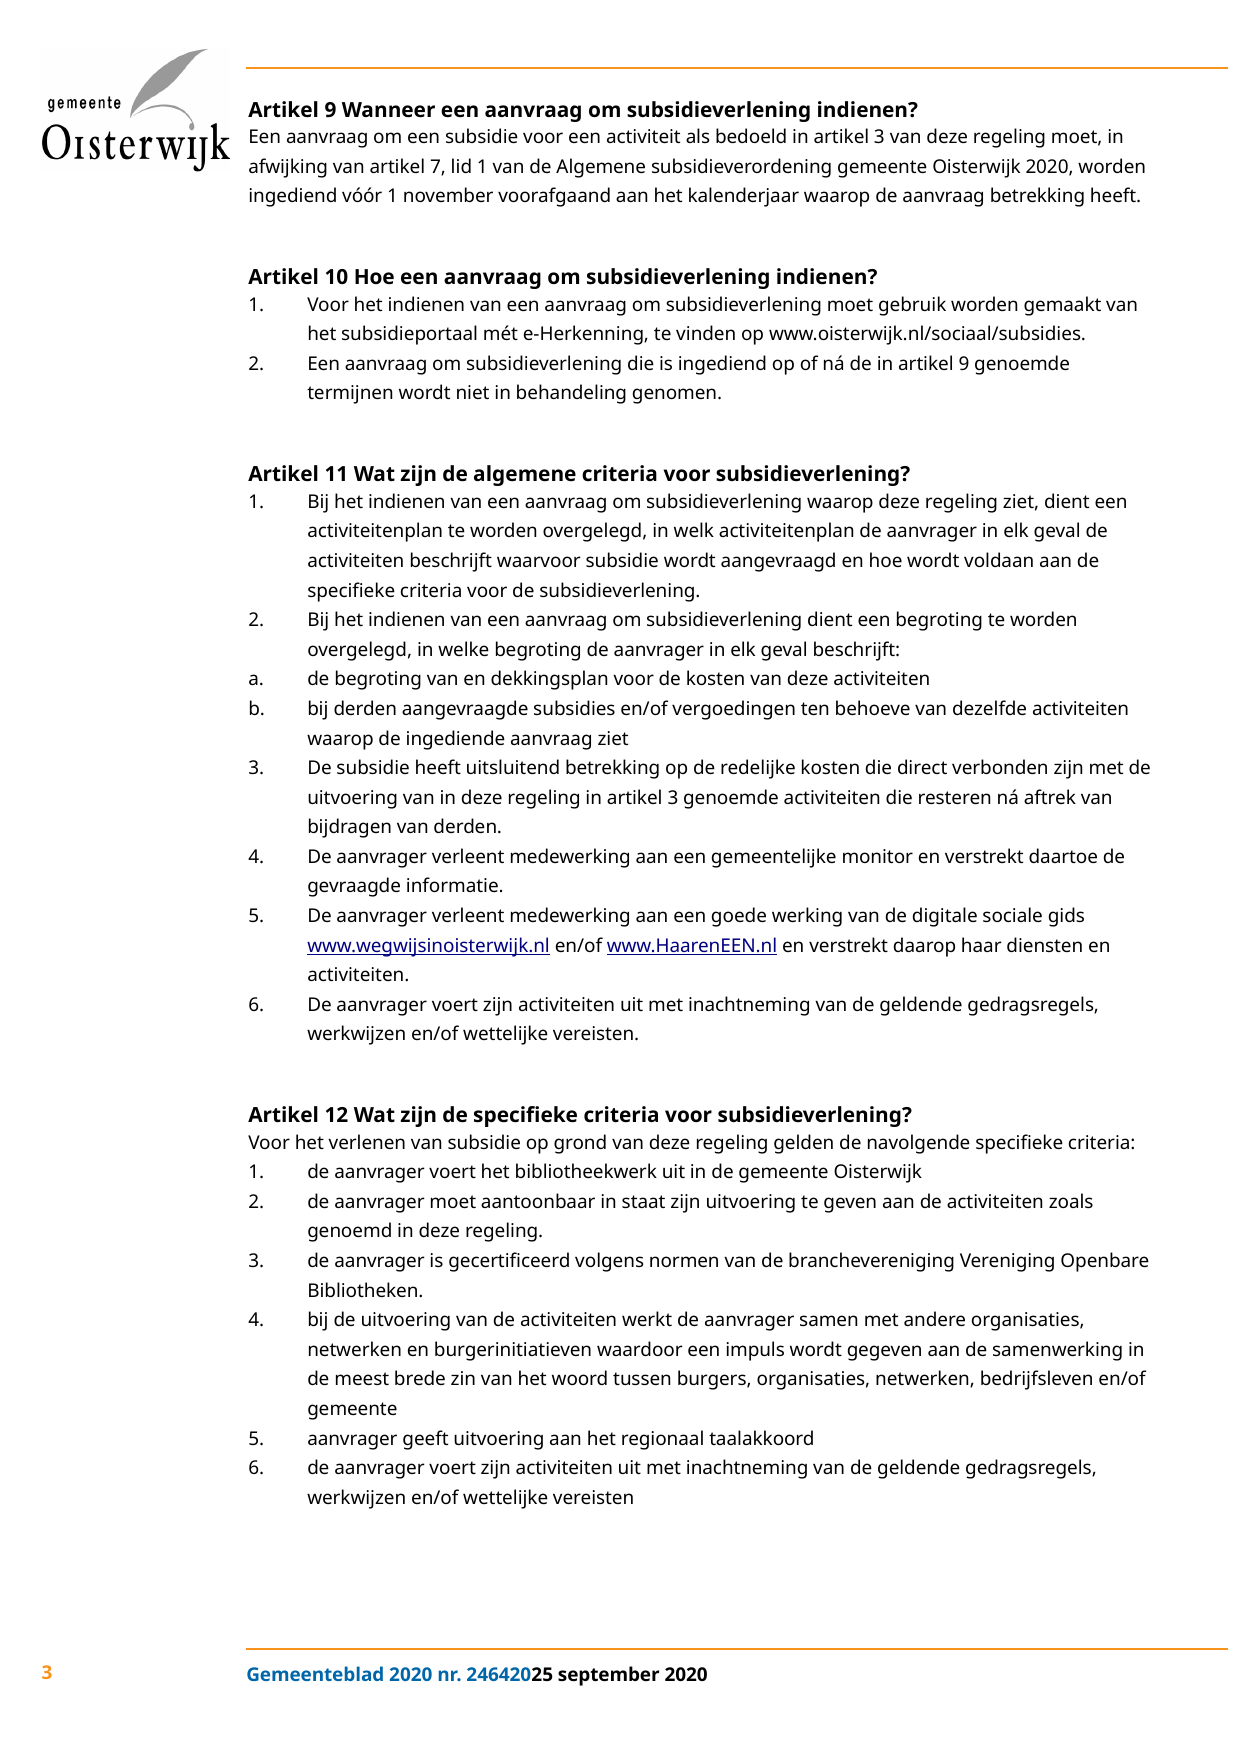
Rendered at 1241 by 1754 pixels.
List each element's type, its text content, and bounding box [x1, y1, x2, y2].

text Artikel 9 Wanneer een aanvraag om subsidieverlening indienen? [248, 95, 1152, 123]
text Een aanvraag om een subsidie voor een activiteit als bedoeld in artikel 3 van deze regeling moet, in afwijking van artikel 7, lid 1 van de Algemene subsidieverordening gemeente Oisterwijk 2020, worden ingediend vóór 1 november voorafgaand aan het kalenderjaar waarop de aanvraag betrekking heeft. [248, 123, 1152, 208]
list De aanvrager voert zijn activiteiten uit met inachtneming van de geldende gedragsregels, werkwijzen en/of wettelijke vereisten. [248, 991, 1152, 1046]
text Voor het verlenen van subsidie op grond van deze regeling gelden de navolgende specifieke criteria: [248, 1129, 1152, 1155]
list de begroting van en dekkingsplan voor de kosten van deze activiteiten [248, 666, 1152, 691]
list De subsidie heeft uitsluitend betrekking op de redelijke kosten die direct verbonden zijn met de uitvoering van in deze regeling in artikel 3 genoemde activiteiten die resteren ná aftrek van bijdragen van derden. [248, 754, 1152, 839]
list Voor het indienen van een aanvraag om subsidieverlening moet gebruik worden gemaakt van het subsidieportaal mét e-Herkenning, te vinden op www.oisterwijk.nl/sociaal/subsidies. [248, 291, 1152, 346]
list De aanvrager verleent medewerking aan een gemeentelijke monitor en verstrekt daartoe de gevraagde informatie. [248, 843, 1152, 898]
list de aanvrager is gecertificeerd volgens normen van de branchevereniging Vereniging Openbare Bibliotheken. [248, 1247, 1152, 1303]
list De aanvrager verleent medewerking aan een goede werking van de digitale sociale gids www.wegwijsinoisterwijk.nl en/of www.HaarenEEN.nl en verstrekt daarop haar diensten en activiteiten. [248, 902, 1152, 987]
list Een aanvraag om subsidieverlening die is ingediend op of ná de in artikel 9 genoemde termijnen wordt niet in behandeling genomen. [248, 350, 1152, 405]
list Bij het indienen van een aanvraag om subsidieverlening dient een begroting te worden overgelegd, in welke begroting de aanvrager in elk geval beschrijft: [248, 606, 1152, 662]
picture [41, 47, 231, 172]
list Bij het indienen van een aanvraag om subsidieverlening waarop deze regeling ziet, dient een activiteitenplan te worden overgelegd, in welk activiteitenplan de aanvrager in elk geval de activiteiten beschrijft waarvoor subsidie wordt aangevraagd en hoe wordt voldaan aan de specifieke criteria voor de subsidieverlening. [248, 488, 1152, 602]
text Artikel 10 Hoe een aanvraag om subsidieverlening indienen? [248, 262, 1152, 291]
list de aanvrager voert zijn activiteiten uit met inachtneming van de geldende gedragsregels, werkwijzen en/of wettelijke vereisten [248, 1454, 1152, 1510]
text Artikel 12 Wat zijn de specifieke criteria voor subsidieverlening? [248, 1101, 1152, 1129]
text Artikel 11 Wat zijn de algemene criteria voor subsidieverlening? [248, 459, 1152, 488]
list de aanvrager voert het bibliotheekwerk uit in de gemeente Oisterwijk [248, 1158, 1152, 1184]
list bij de uitvoering van de activiteiten werkt de aanvrager samen met andere organisaties, netwerken en burgerinitiatieven waardoor een impuls wordt gegeven aan de samenwerking in de meest brede zin van het woord tussen burgers, organisaties, netwerken, bedrijfsleven en/of gemeente [248, 1306, 1152, 1421]
list bij derden aangevraagde subsidies en/of vergoedingen ten behoeve van dezelfde activiteiten waarop de ingediende aanvraag ziet [248, 695, 1152, 750]
list aanvrager geeft uitvoering aan het regionaal taalakkoord [248, 1425, 1152, 1451]
list de aanvrager moet aantoonbaar in staat zijn uitvoering te geven aan de activiteiten zoals genoemd in deze regeling. [248, 1188, 1152, 1243]
